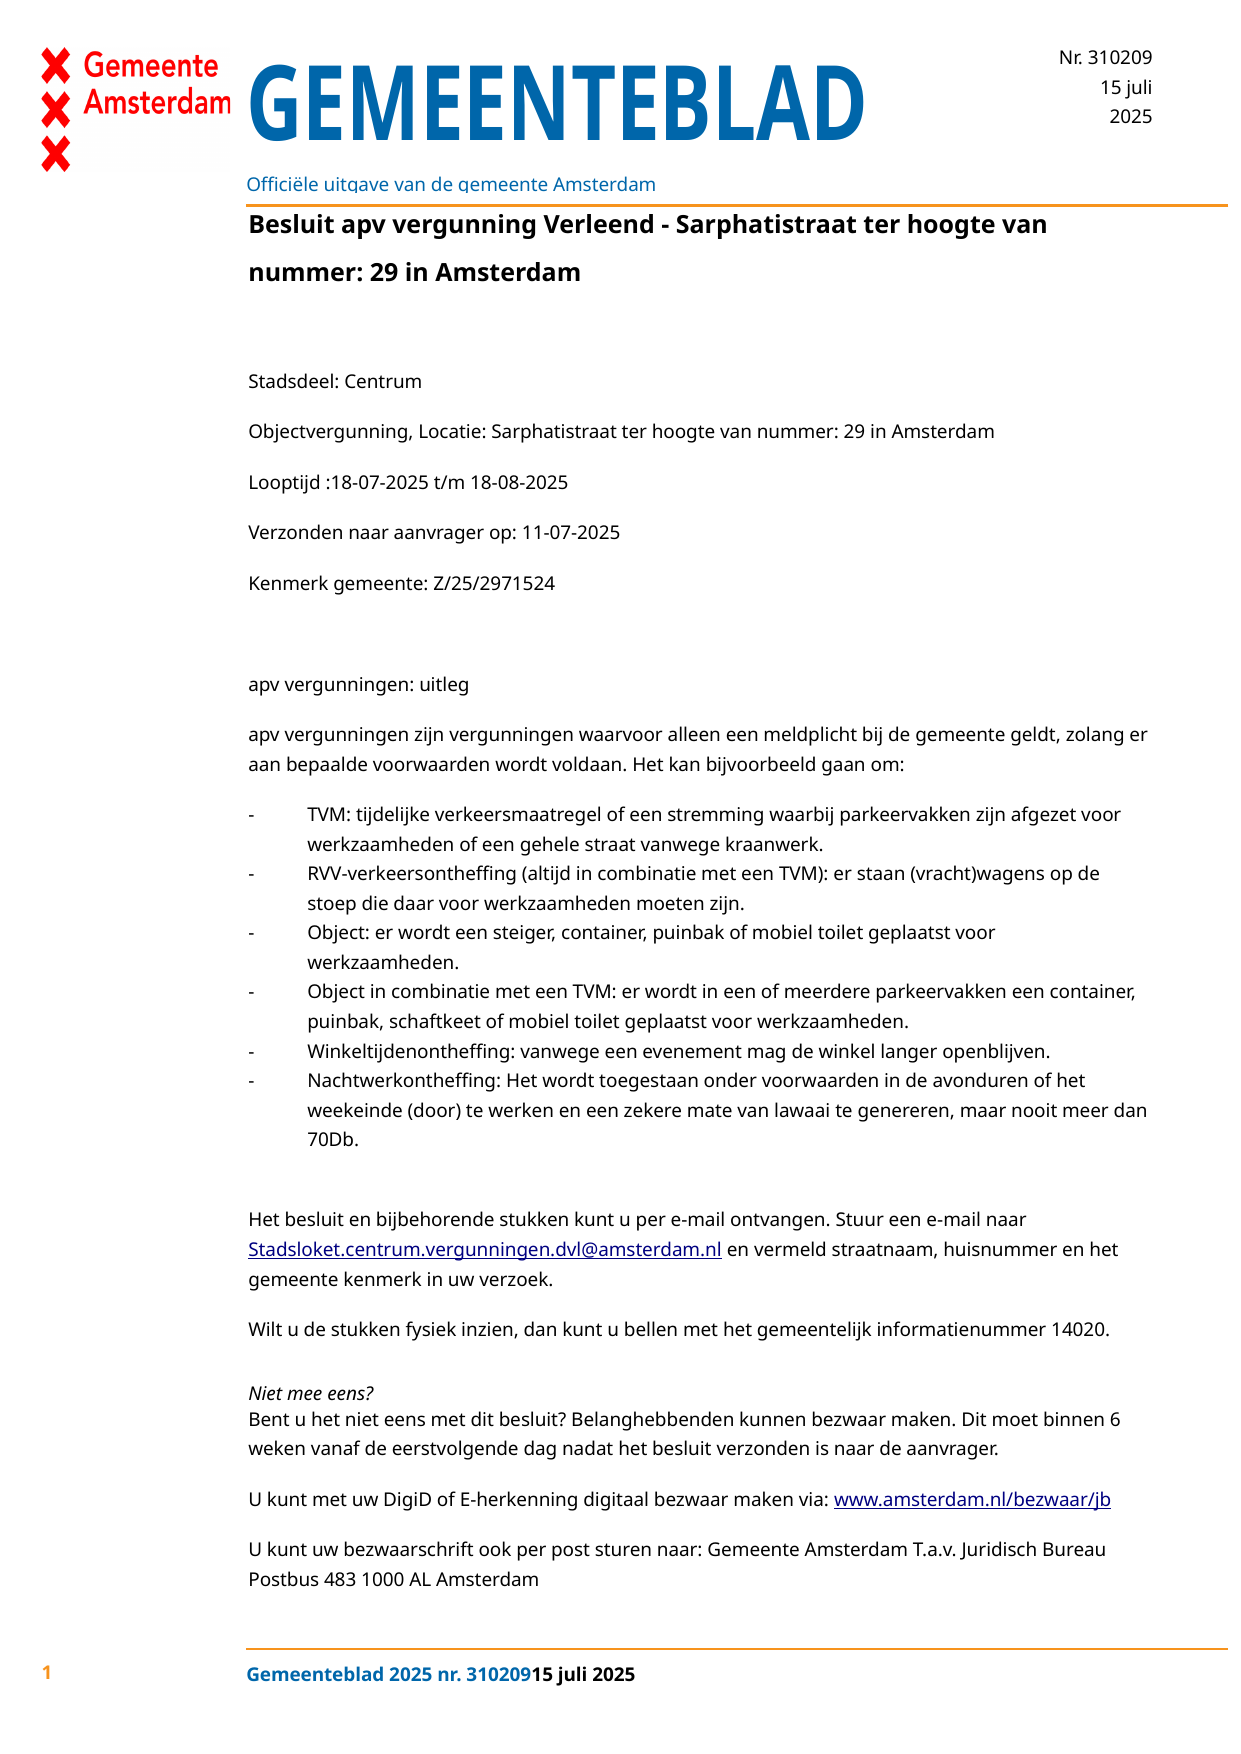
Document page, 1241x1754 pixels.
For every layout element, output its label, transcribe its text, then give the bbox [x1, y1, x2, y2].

text Stadsdeel: Centrum [248, 368, 1152, 394]
list Winkeltijdenontheffing: vanwege een evenement mag de winkel langer openblijven. [248, 1038, 1152, 1064]
text Verzonden naar aanvrager op: 11-07-2025 [248, 519, 1152, 545]
text Looptijd :18-07-2025 t/m 18-08-2025 [248, 469, 1152, 495]
text Het besluit en bijbehorende stukken kunt u per e-mail ontvangen. Stuur een e-mail naar Stadsloket.centrum.vergunningen.dvl@amsterdam.nl en vermeld straatnaam, huisnummer en het gemeente kenmerk in uw verzoek. [248, 1207, 1152, 1292]
text Objectvergunning, Locatie: Sarphatistraat ter hoogte van nummer: 29 in Amsterdam [248, 419, 1152, 444]
text Besluit apv vergunning Verleend - Sarphatistraat ter hoogte van nummer: 29 in Amsterdam [248, 207, 1152, 288]
text Niet mee eens? [248, 1380, 1152, 1406]
text apv vergunningen zijn vergunningen waarvoor alleen een meldplicht bij de gemeente geldt, zolang er aan bepaalde voorwaarden wordt voldaan. Het kan bijvoorbeeld gaan om: [248, 721, 1152, 777]
text U kunt met uw DigiD of E-herkenning digitaal bezwaar maken via: www.amsterdam.nl/bezwaar/jb [248, 1486, 1152, 1512]
list Object in combinatie met een TVM: er wordt in een of meerdere parkeervakken een container, puinbak, schaftkeet of mobiel toilet geplaatst voor werkzaamheden. [248, 979, 1152, 1034]
list TVM: tijdelijke verkeersmaatregel of een stremming waarbij parkeervakken zijn afgezet voor werkzaamheden of een gehele straat vanwege kraanwerk. [248, 801, 1152, 857]
text U kunt uw bezwaarschrift ook per post sturen naar: Gemeente Amsterdam T.a.v. Juridisch Bureau Postbus 483 1000 AL Amsterdam [248, 1536, 1152, 1592]
picture [41, 47, 231, 172]
text Wilt u de stukken fysiek inzien, dan kunt u bellen met het gemeentelijk informatienummer 14020. [248, 1316, 1152, 1342]
list Object: er wordt een steiger, container, puinbak of mobiel toilet geplaatst voor werkzaamheden. [248, 919, 1152, 975]
text Kenmerk gemeente: Z/25/2971524 [248, 570, 1152, 596]
list Nachtwerkontheffing: Het wordt toegestaan onder voorwaarden in de avonduren of het weekeinde (door) te werken en een zekere mate van lawaai te genereren, maar nooit meer dan 70Db. [248, 1067, 1152, 1152]
list RVV-verkeersontheffing (altijd in combinatie met een TVM): er staan (vracht)wagens op de stoep die daar voor werkzaamheden moeten zijn. [248, 860, 1152, 916]
text apv vergunningen: uitleg [248, 671, 1152, 697]
text Bent u het niet eens met dit besluit? Belanghebbenden kunnen bezwaar maken. Dit moet binnen 6 weken vanaf de eerstvolgende dag nadat het besluit verzonden is naar de aanvrager. [248, 1406, 1152, 1461]
